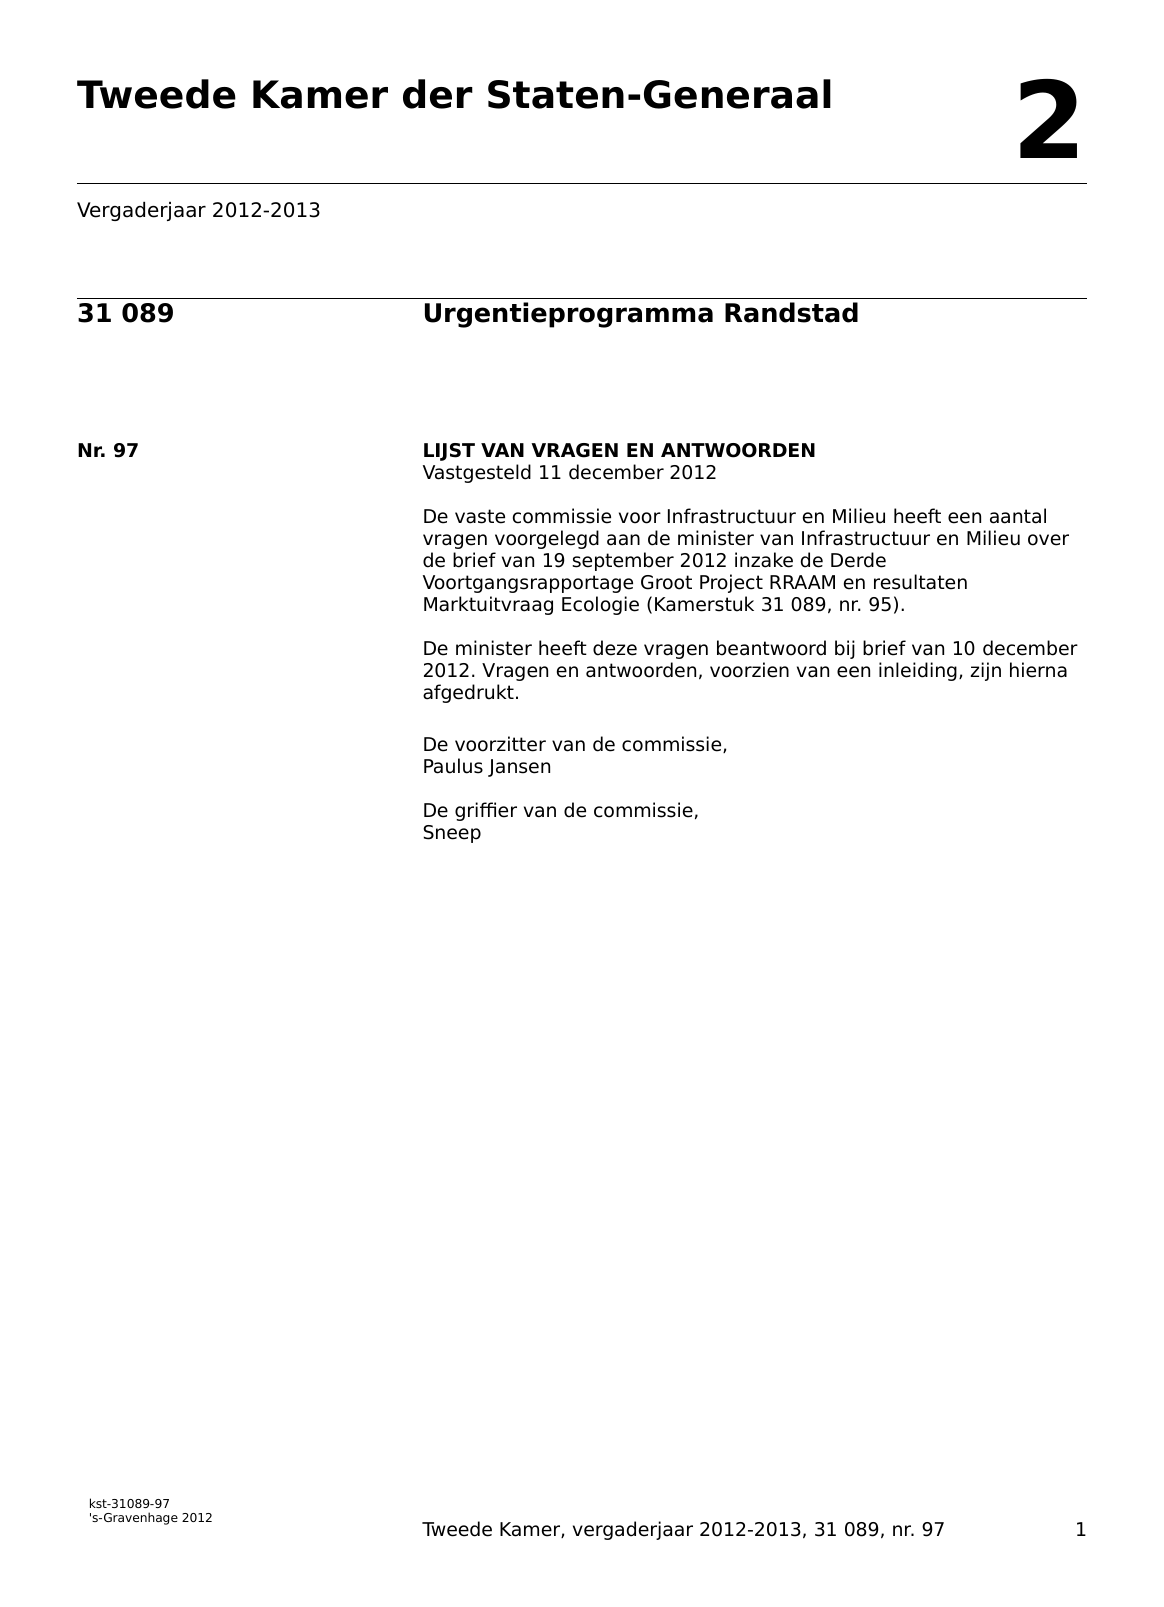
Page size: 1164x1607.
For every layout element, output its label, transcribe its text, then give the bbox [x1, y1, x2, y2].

text De griffier van de commissie, Sneep [422, 800, 1087, 844]
text De vaste commissie voor Infrastructuur en Milieu heeft een aantal vragen voorgelegd aan de minister van Infrastructuur en Milieu over de brief van 19 september 2012 inzake de Derde Voortgangsrapportage Groot Project RRAAM en resultaten Marktuitvraag Ecologie (Kamerstuk 31 089, nr. 95). [422, 506, 1087, 616]
table_cell Vergaderjaar 2012-2013 [77, 184, 1087, 298]
text Vastgesteld 11 december 2012 [422, 462, 1087, 484]
subtitle 31 089 Urgentieprogramma Randstad [77, 299, 1087, 329]
text De minister heeft deze vragen beantwoord bij brief van 10 december 2012. Vragen en antwoorden, voorzien van een inleiding, zijn hierna afgedrukt. [422, 638, 1087, 704]
table_header Tweede Kamer der Staten-Generaal [77, 59, 886, 183]
text De voorzitter van de commissie, Paulus Jansen [422, 734, 1087, 778]
subtitle Nr. 97 LIJST VAN VRAGEN EN ANTWOORDEN [77, 440, 1087, 462]
text kst-31089-97 [88, 1497, 323, 1511]
text 's-Gravenhage 2012 [88, 1511, 323, 1525]
table_header 2 [886, 59, 1087, 183]
